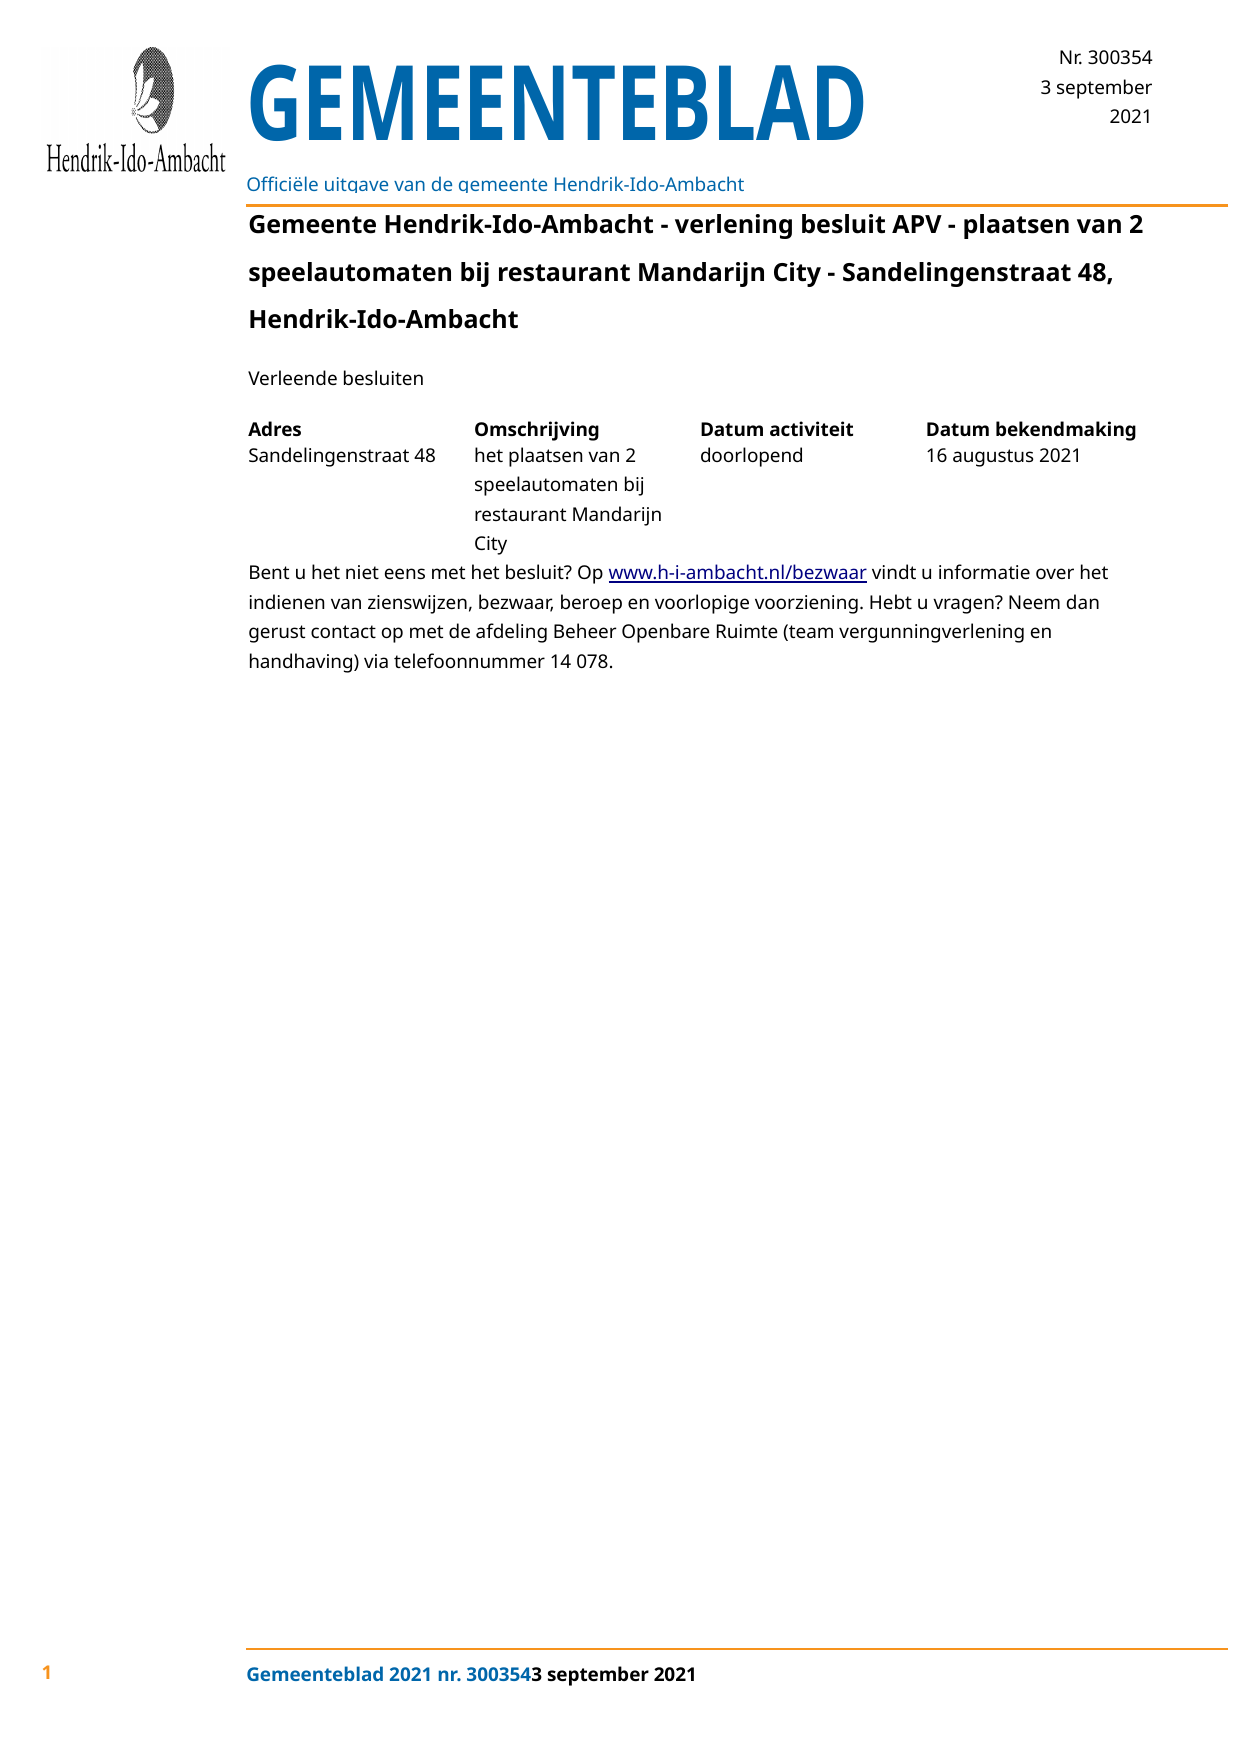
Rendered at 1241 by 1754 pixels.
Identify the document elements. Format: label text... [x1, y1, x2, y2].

picture [41, 47, 231, 172]
table_header Datum bekendmaking [926, 416, 1152, 442]
table_cell het plaatsen van 2 speelautomaten bij restaurant Mandarijn City [474, 442, 700, 556]
text Gemeente Hendrik-Ido-Ambacht - verlening besluit APV - plaatsen van 2 speelautomaten bij restaurant Mandarijn City - Sandelingenstraat 48, Hendrik-Ido-Ambacht [248, 207, 1152, 336]
table_header Adres [248, 416, 474, 442]
table_cell 16 augustus 2021 [926, 442, 1152, 556]
table_header Datum activiteit [700, 416, 926, 442]
table_cell doorlopend [700, 442, 926, 556]
table_header Omschrijving [474, 416, 700, 442]
text Bent u het niet eens met het besluit? Op www.h-i-ambacht.nl/bezwaar vindt u informatie over het indienen van zienswijzen, bezwaar, beroep en voorlopige voorziening. Hebt u vragen? Neem dan gerust contact op met de afdeling Beheer Openbare Ruimte (team vergunningverlening en handhaving) via telefoonnummer 14 078. [248, 559, 1152, 674]
text Verleende besluiten [248, 366, 1152, 391]
table_cell Sandelingenstraat 48 [248, 442, 474, 556]
